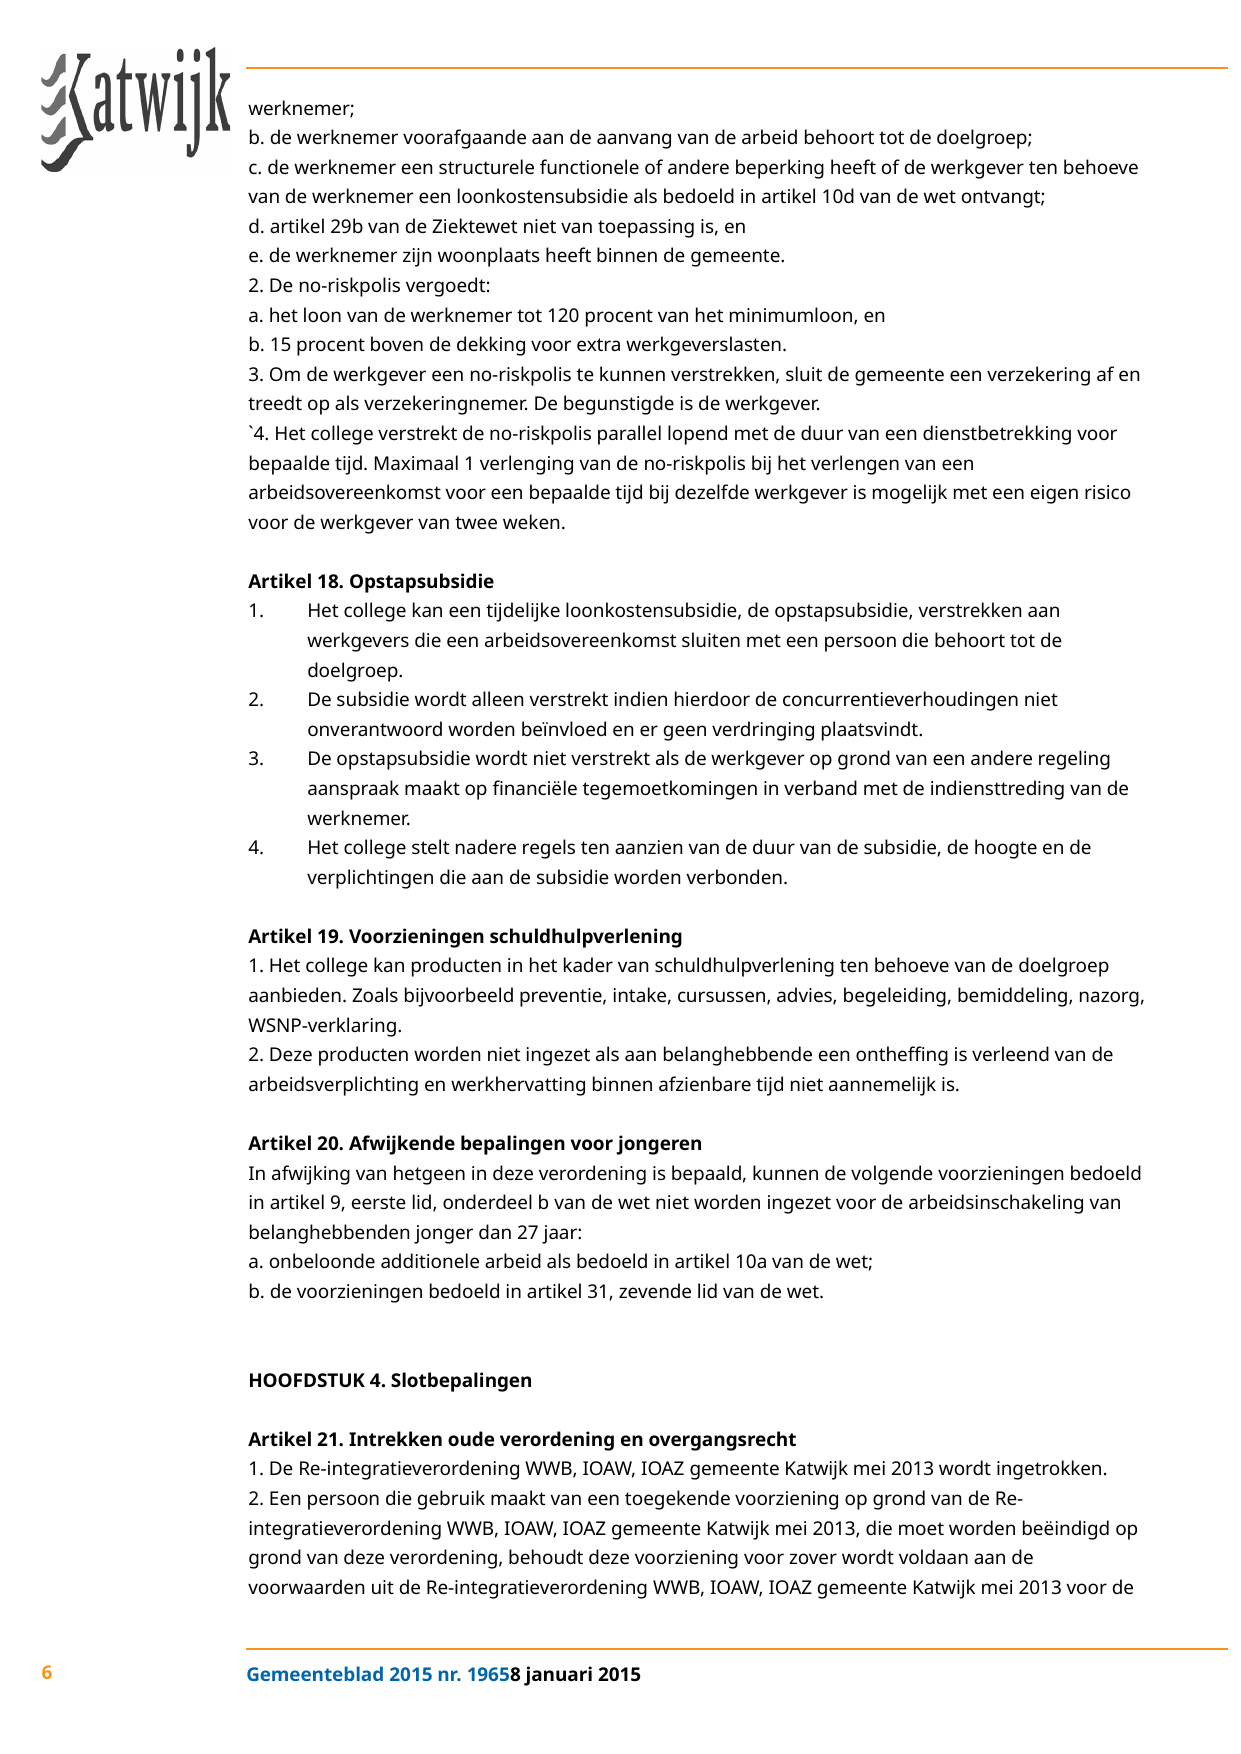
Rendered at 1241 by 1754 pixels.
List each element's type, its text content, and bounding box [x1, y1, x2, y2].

text b. 15 procent boven de dekking voor extra werkgeverslasten. [248, 331, 1152, 357]
text 1. Het college kan producten in het kader van schuldhulpverlening ten behoeve van de doelgroep aanbieden. Zoals bijvoorbeeld preventie, intake, cursussen, advies, begeleiding, bemiddeling, nazorg, WSNP-verklaring. [248, 953, 1152, 1038]
picture [41, 47, 231, 172]
text `4. Het college verstrekt de no-riskpolis parallel lopend met de duur van een dienstbetrekking voor bepaalde tijd. Maximaal 1 verlenging van de no-riskpolis bij het verlengen van een arbeidsovereenkomst voor een bepaalde tijd bij dezelfde werkgever is mogelijk met een eigen risico voor de werkgever van twee weken. [248, 420, 1152, 535]
text Artikel 18. Opstapsubsidie [248, 568, 1152, 594]
text b. de werknemer voorafgaande aan de aanvang van de arbeid behoort tot de doelgroep; [248, 124, 1152, 150]
text d. artikel 29b van de Ziektewet niet van toepassing is, en [248, 213, 1152, 239]
list Het college stelt nadere regels ten aanzien van de duur van de subsidie, de hoogte en de verplichtingen die aan de subsidie worden verbonden. [248, 834, 1152, 890]
text b. de voorzieningen bedoeld in artikel 31, zevende lid van de wet. [248, 1278, 1152, 1304]
text HOOFDSTUK 4. Slotbepalingen [248, 1367, 1152, 1393]
text 2. De no-riskpolis vergoedt: [248, 272, 1152, 298]
text e. de werknemer zijn woonplaats heeft binnen de gemeente. [248, 243, 1152, 268]
text a. het loon van de werknemer tot 120 procent van het minimumloon, en [248, 302, 1152, 328]
text Artikel 20. Afwijkende bepalingen voor jongeren [248, 1130, 1152, 1156]
text 1. De Re-integratieverordening WWB, IOAW, IOAZ gemeente Katwijk mei 2013 wordt ingetrokken. [248, 1456, 1152, 1481]
text werknemer; [248, 95, 1152, 121]
text Artikel 19. Voorzieningen schuldhulpverlening [248, 923, 1152, 949]
text 2. Een persoon die gebruik maakt van een toegekende voorziening op grond van de Re-integratieverordening WWB, IOAW, IOAZ gemeente Katwijk mei 2013, die moet worden beëindigd op grond van deze verordening, behoudt deze voorziening voor zover wordt voldaan aan de voorwaarden uit de Re-integratieverordening WWB, IOAW, IOAZ gemeente Katwijk mei 2013 voor de [248, 1485, 1152, 1600]
text 3. Om de werkgever een no-riskpolis te kunnen verstrekken, sluit de gemeente een verzekering af en treedt op als verzekeringnemer. De begunstigde is de werkgever. [248, 361, 1152, 416]
text 2. Deze producten worden niet ingezet als aan belanghebbende een ontheffing is verleend van de arbeidsverplichting en werkhervatting binnen afzienbare tijd niet aannemelijk is. [248, 1041, 1152, 1097]
text Artikel 21. Intrekken oude verordening en overgangsrecht [248, 1426, 1152, 1452]
list De opstapsubsidie wordt niet verstrekt als de werkgever op grond van een andere regeling aanspraak maakt op financiële tegemoetkomingen in verband met de indiensttreding van de werknemer. [248, 746, 1152, 831]
text a. onbeloonde additionele arbeid als bedoeld in artikel 10a van de wet; [248, 1248, 1152, 1274]
text c. de werknemer een structurele functionele of andere beperking heeft of de werkgever ten behoeve van de werknemer een loonkostensubsidie als bedoeld in artikel 10d van de wet ontvangt; [248, 154, 1152, 209]
list De subsidie wordt alleen verstrekt indien hierdoor de concurrentieverhoudingen niet onverantwoord worden beïnvloed en er geen verdringing plaatsvindt. [248, 686, 1152, 742]
text In afwijking van hetgeen in deze verordening is bepaald, kunnen de volgende voorzieningen bedoeld in artikel 9, eerste lid, onderdeel b van de wet niet worden ingezet voor de arbeidsinschakeling van belanghebbenden jonger dan 27 jaar: [248, 1160, 1152, 1245]
list Het college kan een tijdelijke loonkostensubsidie, de opstapsubsidie, verstrekken aan werkgevers die een arbeidsovereenkomst sluiten met een persoon die behoort tot de doelgroep. [248, 598, 1152, 683]
